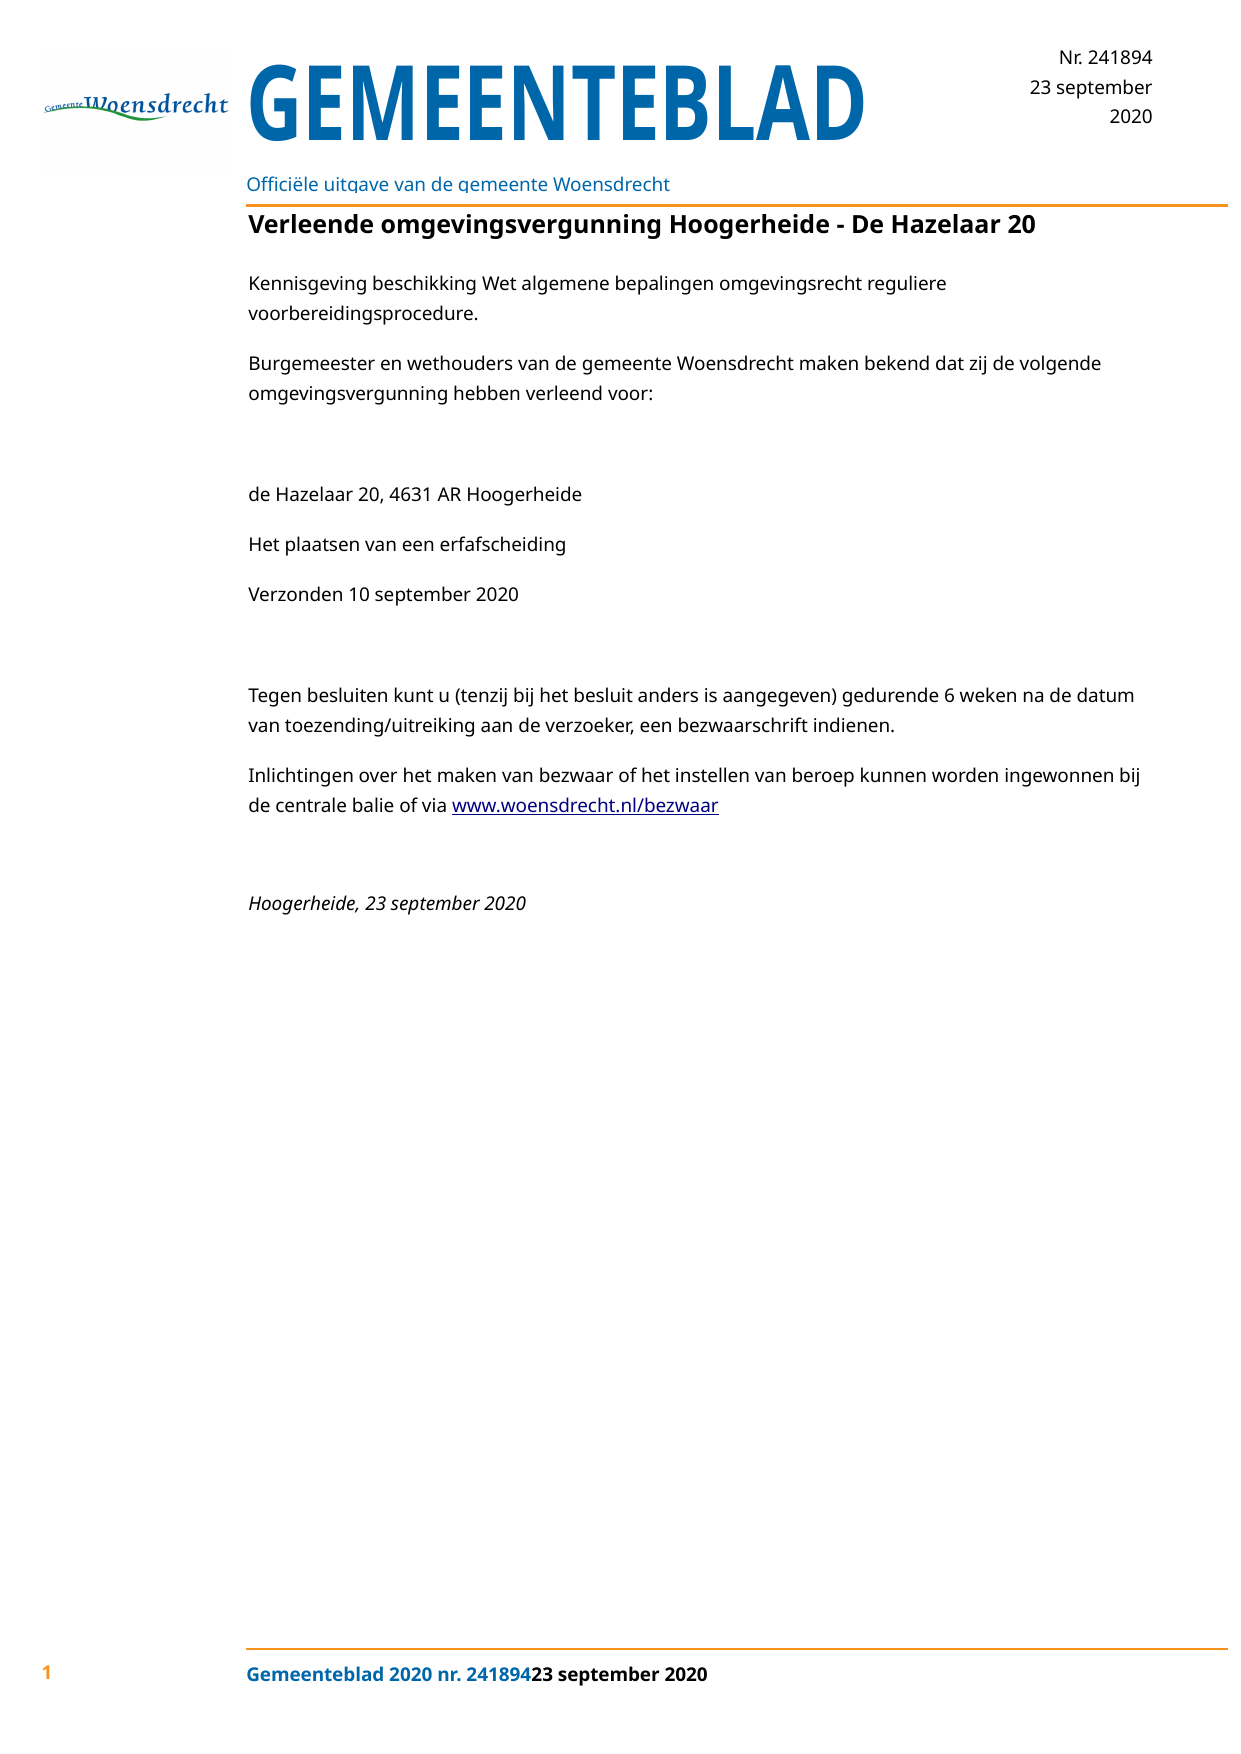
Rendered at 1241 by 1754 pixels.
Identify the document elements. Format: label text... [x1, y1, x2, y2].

text Verleende omgevingsvergunning Hoogerheide - De Hazelaar 20 [248, 207, 1152, 241]
text Burgemeester en wethouders van de gemeente Woensdrecht maken bekend dat zij de volgende omgevingsvergunning hebben verleend voor: [248, 350, 1152, 406]
text Tegen besluiten kunt u (tenzij bij het besluit anders is aangegeven) gedurende 6 weken na de datum van toezending/uitreiking aan de verzoeker, een bezwaarschrift indienen. [248, 682, 1152, 738]
text Kennisgeving beschikking Wet algemene bepalingen omgevingsrecht reguliere voorbereidingsprocedure. [248, 270, 1152, 326]
picture [41, 47, 231, 172]
text Inlichtingen over het maken van bezwaar of het instellen van beroep kunnen worden ingewonnen bij de centrale balie of via www.woensdrecht.nl/bezwaar [248, 762, 1152, 818]
text Verzonden 10 september 2020 [248, 582, 1152, 607]
text Het plaatsen van een erfafscheiding [248, 531, 1152, 557]
text Hoogerheide, 23 september 2020 [248, 890, 1152, 916]
text de Hazelaar 20, 4631 AR Hoogerheide [248, 481, 1152, 506]
